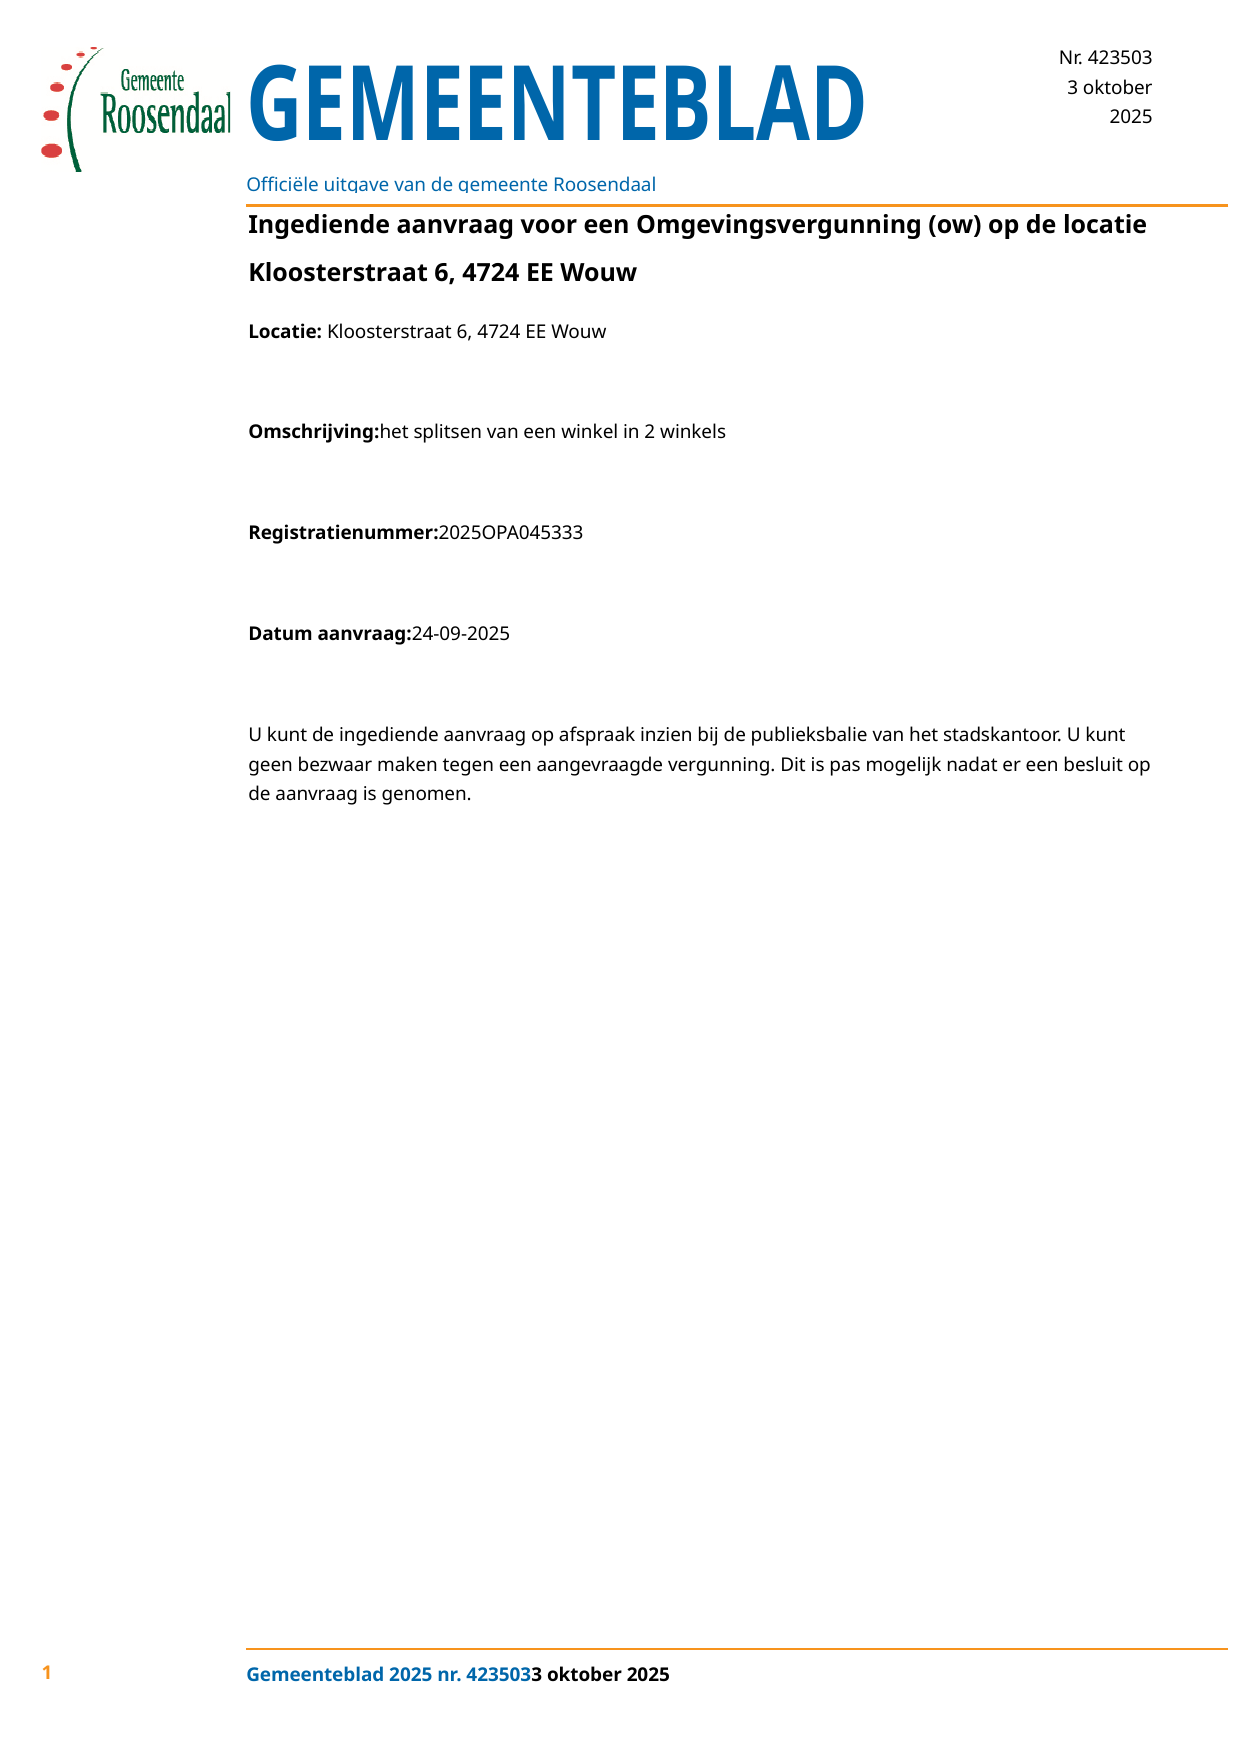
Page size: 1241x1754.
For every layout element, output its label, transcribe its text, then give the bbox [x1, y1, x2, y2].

text Registratienummer:2025OPA045333 [248, 519, 1152, 545]
text Locatie: Kloosterstraat 6, 4724 EE Wouw [248, 318, 1152, 344]
text U kunt de ingediende aanvraag op afspraak inzien bij de publieksbalie van het stadskantoor. U kunt geen bezwaar maken tegen een aangevraagde vergunning. Dit is pas mogelijk nadat er een besluit op de aanvraag is genomen. [248, 721, 1152, 806]
text Omschrijving:het splitsen van een winkel in 2 winkels [248, 419, 1152, 444]
picture [41, 47, 231, 172]
text Ingediende aanvraag voor een Omgevingsvergunning (ow) op de locatie Kloosterstraat 6, 4724 EE Wouw [248, 207, 1152, 288]
text Datum aanvraag:24-09-2025 [248, 620, 1152, 646]
